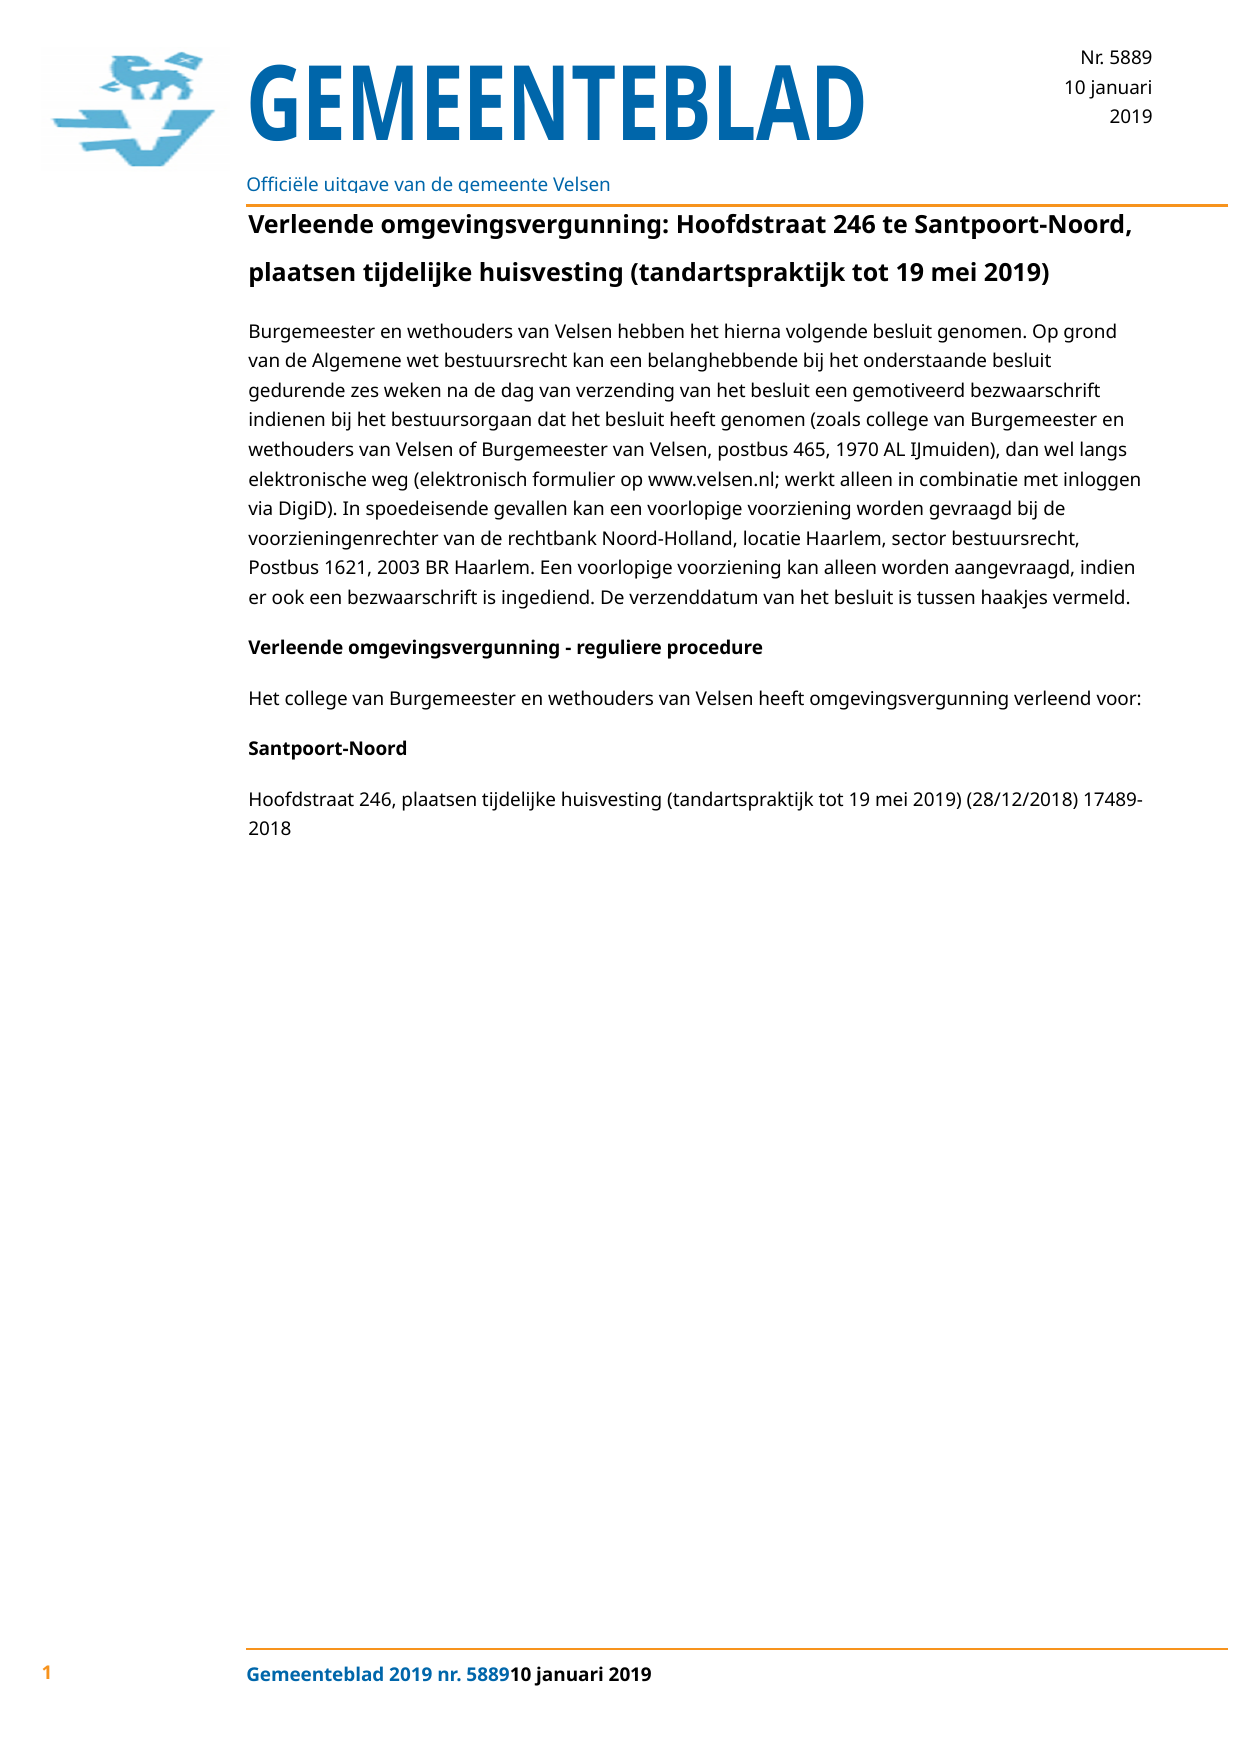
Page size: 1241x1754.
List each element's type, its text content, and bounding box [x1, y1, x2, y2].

text Santpoort-Noord [248, 735, 1152, 761]
picture [41, 47, 231, 172]
text Verleende omgevingsvergunning: Hoofdstraat 246 te Santpoort-Noord, plaatsen tijdelijke huisvesting (tandartspraktijk tot 19 mei 2019) [248, 207, 1152, 288]
text Het college van Burgemeester en wethouders van Velsen heeft omgevingsvergunning verleend voor: [248, 685, 1152, 711]
text Hoofdstraat 246, plaatsen tijdelijke huisvesting (tandartspraktijk tot 19 mei 2019) (28/12/2018) 17489-2018 [248, 786, 1152, 841]
text Burgemeester en wethouders van Velsen hebben het hierna volgende besluit genomen. Op grond van de Algemene wet bestuursrecht kan een belanghebbende bij het onderstaande besluit gedurende zes weken na de dag van verzending van het besluit een gemotiveerd bezwaarschrift indienen bij het bestuursorgaan dat het besluit heeft genomen (zoals college van Burgemeester en wethouders van Velsen of Burgemeester van Velsen, postbus 465, 1970 AL IJmuiden), dan wel langs elektronische weg (elektronisch formulier op www.velsen.nl; werkt alleen in combinatie met inloggen via DigiD). In spoedeisende gevallen kan een voorlopige voorziening worden gevraagd bij de voorzieningenrechter van de rechtbank Noord-Holland, locatie Haarlem, sector bestuursrecht, Postbus 1621, 2003 BR Haarlem. Een voorlopige voorziening kan alleen worden aangevraagd, indien er ook een bezwaarschrift is ingediend. De verzenddatum van het besluit is tussen haakjes vermeld. [248, 318, 1152, 610]
text Verleende omgevingsvergunning - reguliere procedure [248, 634, 1152, 660]
